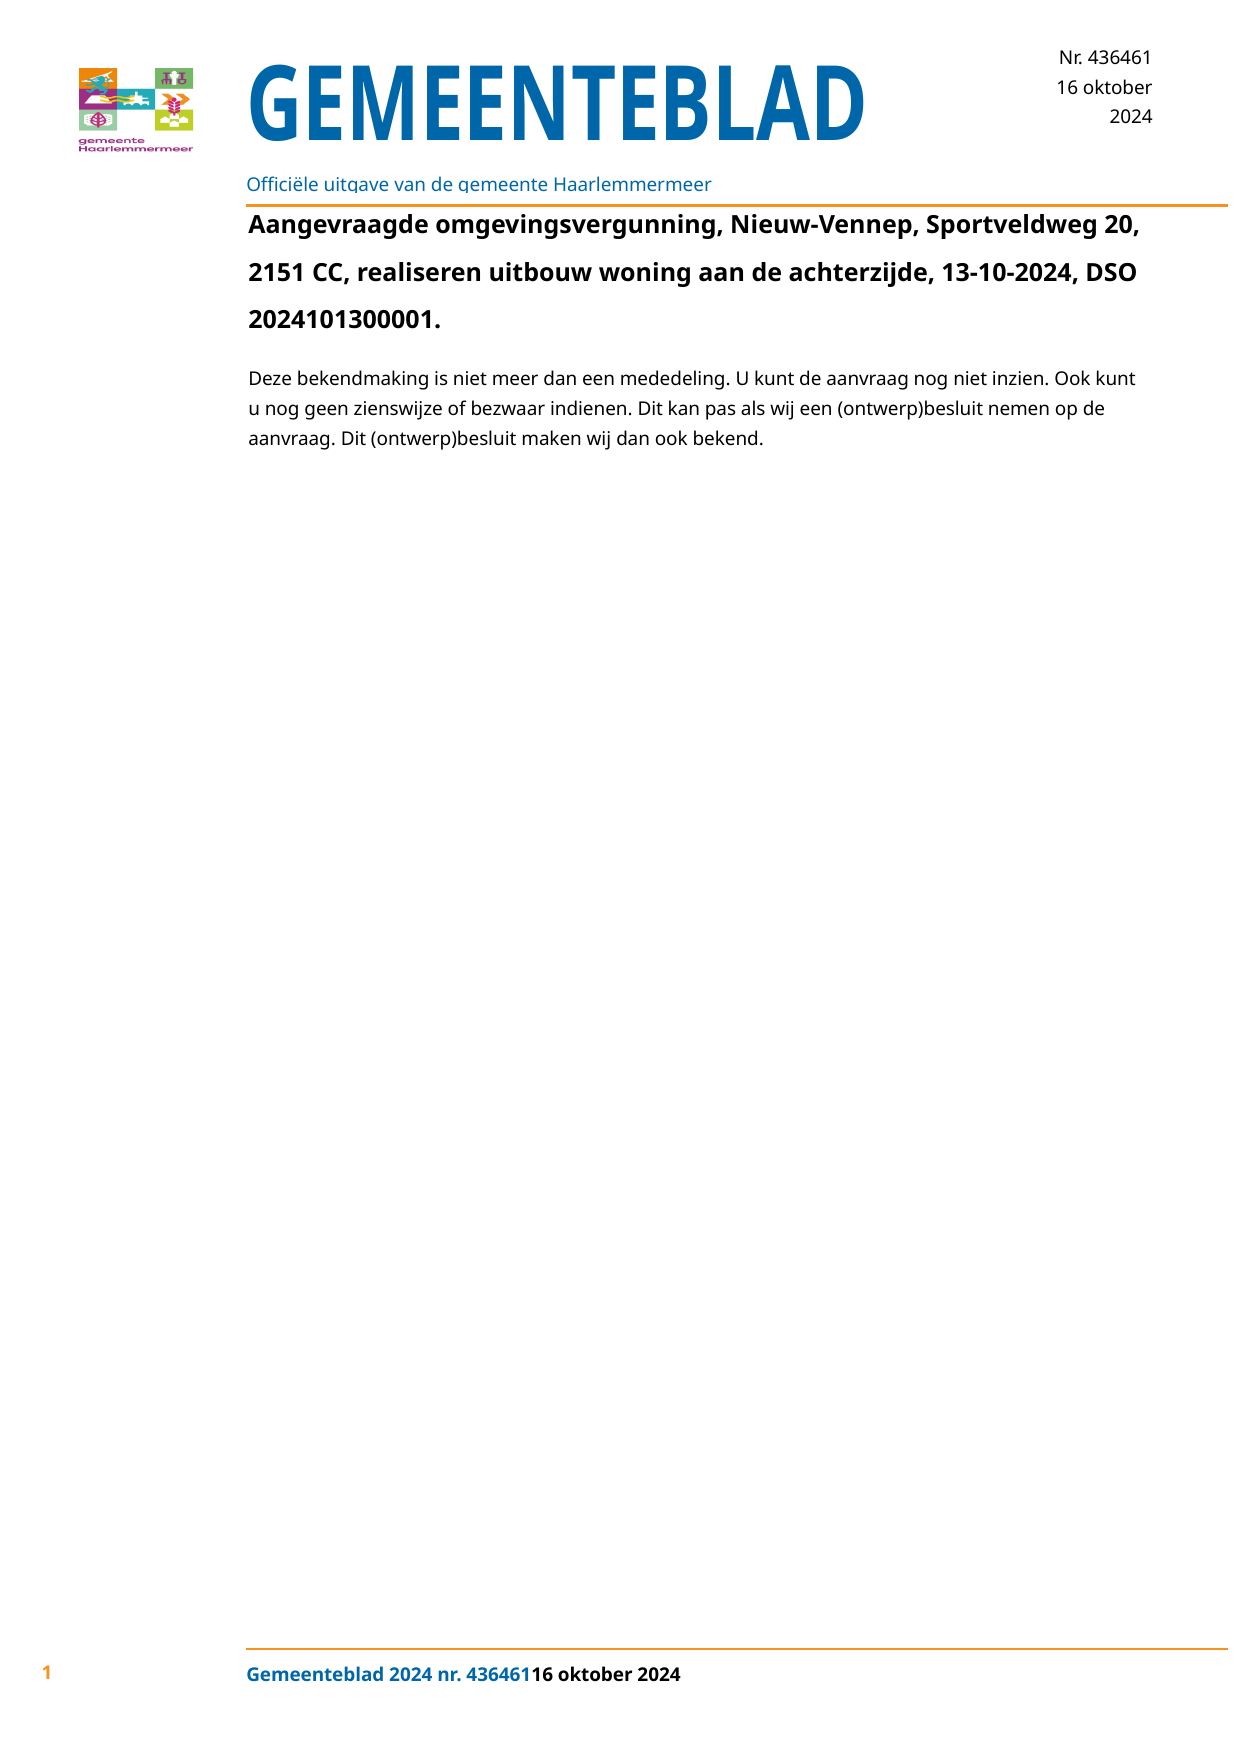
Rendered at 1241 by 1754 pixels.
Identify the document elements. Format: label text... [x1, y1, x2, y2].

text Deze bekendmaking is niet meer dan een mededeling. U kunt de aanvraag nog niet inzien. Ook kunt u nog geen zienswijze of bezwaar indienen. Dit kan pas als wij een (ontwerp)besluit nemen op de aanvraag. Dit (ontwerp)besluit maken wij dan ook bekend. [248, 366, 1152, 450]
picture [41, 47, 231, 172]
text Aangevraagde omgevingsvergunning, Nieuw-Vennep, Sportveldweg 20, 2151 CC, realiseren uitbouw woning aan de achterzijde, 13-10-2024, DSO 2024101300001. [248, 207, 1152, 336]
